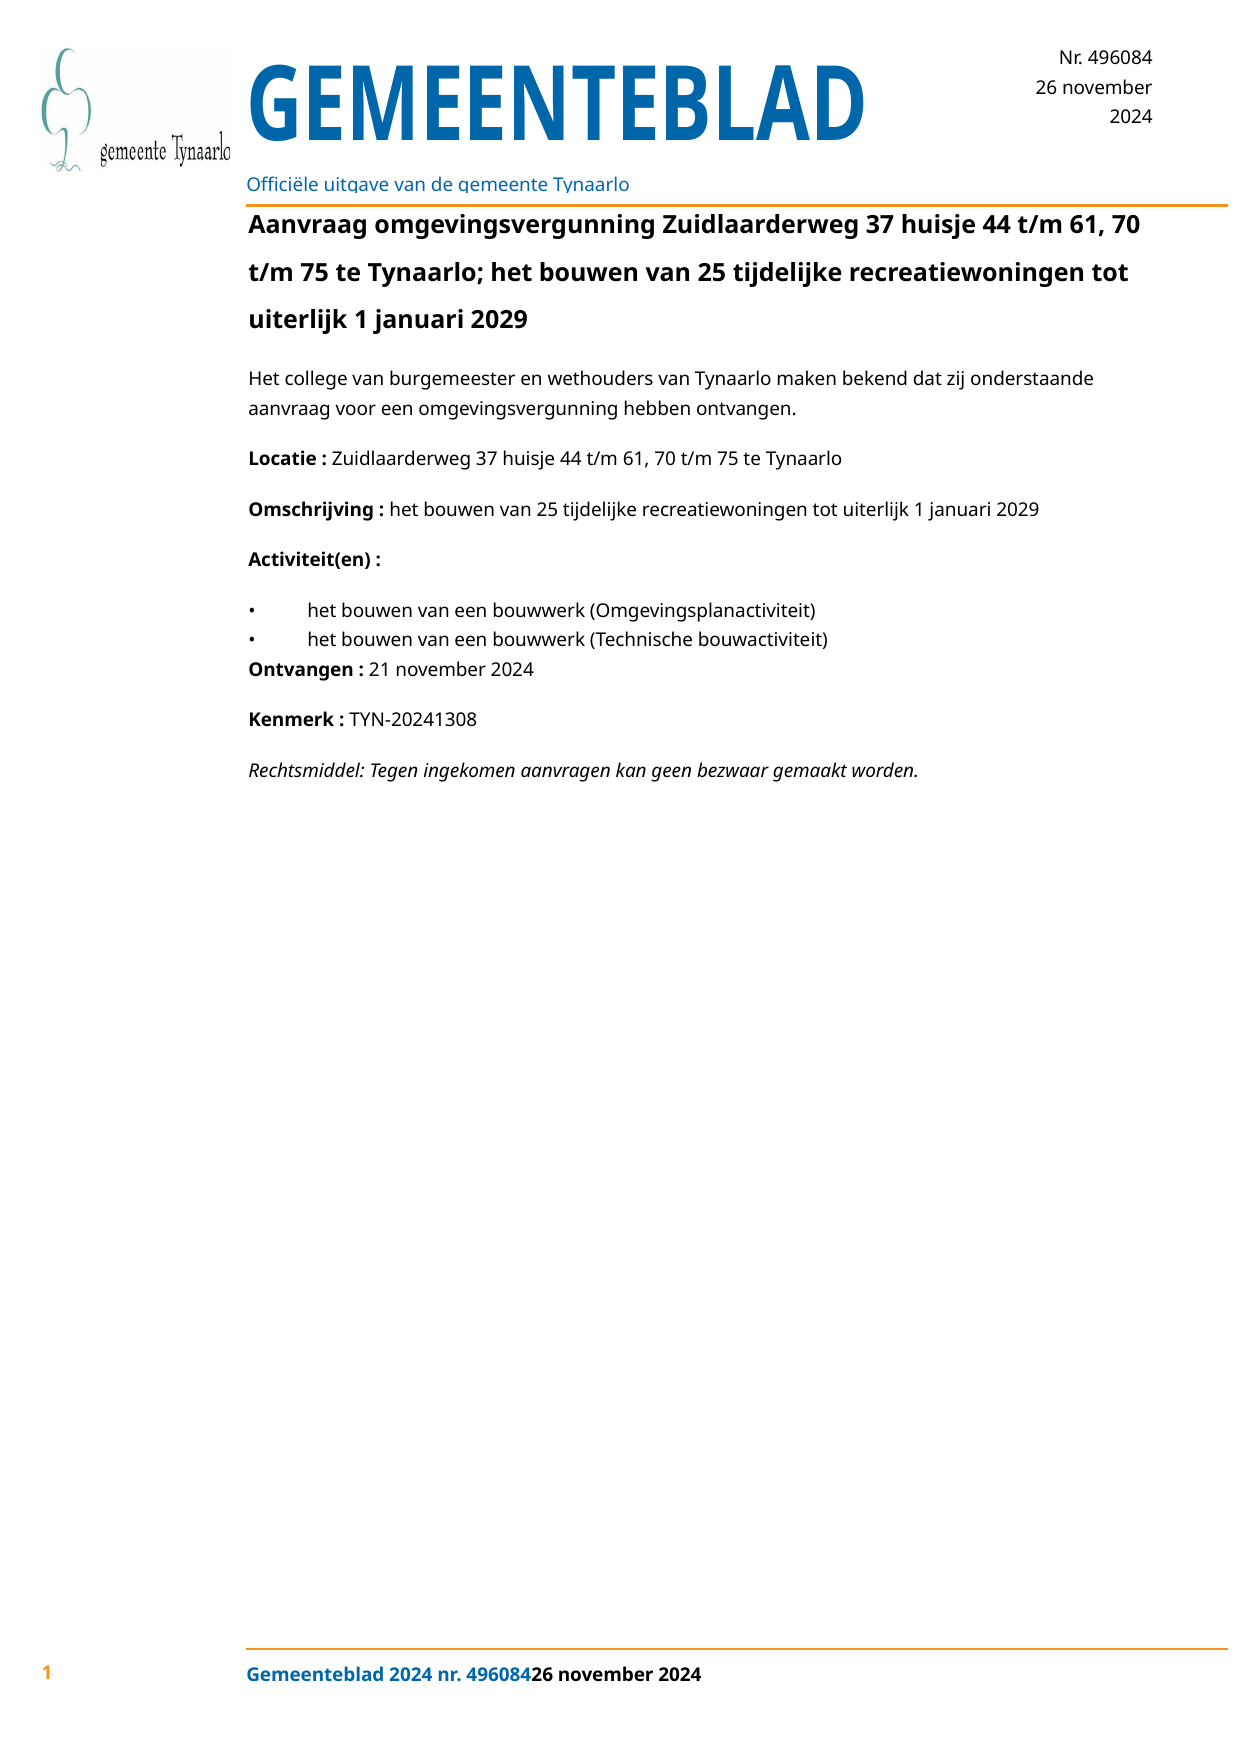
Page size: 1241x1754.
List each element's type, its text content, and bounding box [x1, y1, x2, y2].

text Het college van burgemeester en wethouders van Tynaarlo maken bekend dat zij onderstaande aanvraag voor een omgevingsvergunning hebben ontvangen. [248, 366, 1152, 421]
text Locatie : Zuidlaarderweg 37 huisje 44 t/m 61, 70 t/m 75 te Tynaarlo [248, 446, 1152, 471]
picture [41, 47, 231, 172]
text Ontvangen : 21 november 2024 [248, 656, 1152, 682]
text Rechtsmiddel: Tegen ingekomen aanvragen kan geen bezwaar gemaakt worden. [248, 757, 1152, 782]
text Kenmerk : TYN-20241308 [248, 706, 1152, 732]
text Aanvraag omgevingsvergunning Zuidlaarderweg 37 huisje 44 t/m 61, 70 t/m 75 te Tynaarlo; het bouwen van 25 tijdelijke recreatiewoningen tot uiterlijk 1 januari 2029 [248, 207, 1152, 336]
list het bouwen van een bouwwerk (Omgevingsplanactiviteit) [248, 597, 1152, 622]
text Activiteit(en) : [248, 546, 1152, 572]
list het bouwen van een bouwwerk (Technische bouwactiviteit) [248, 626, 1152, 652]
text Omschrijving : het bouwen van 25 tijdelijke recreatiewoningen tot uiterlijk 1 januari 2029 [248, 496, 1152, 522]
